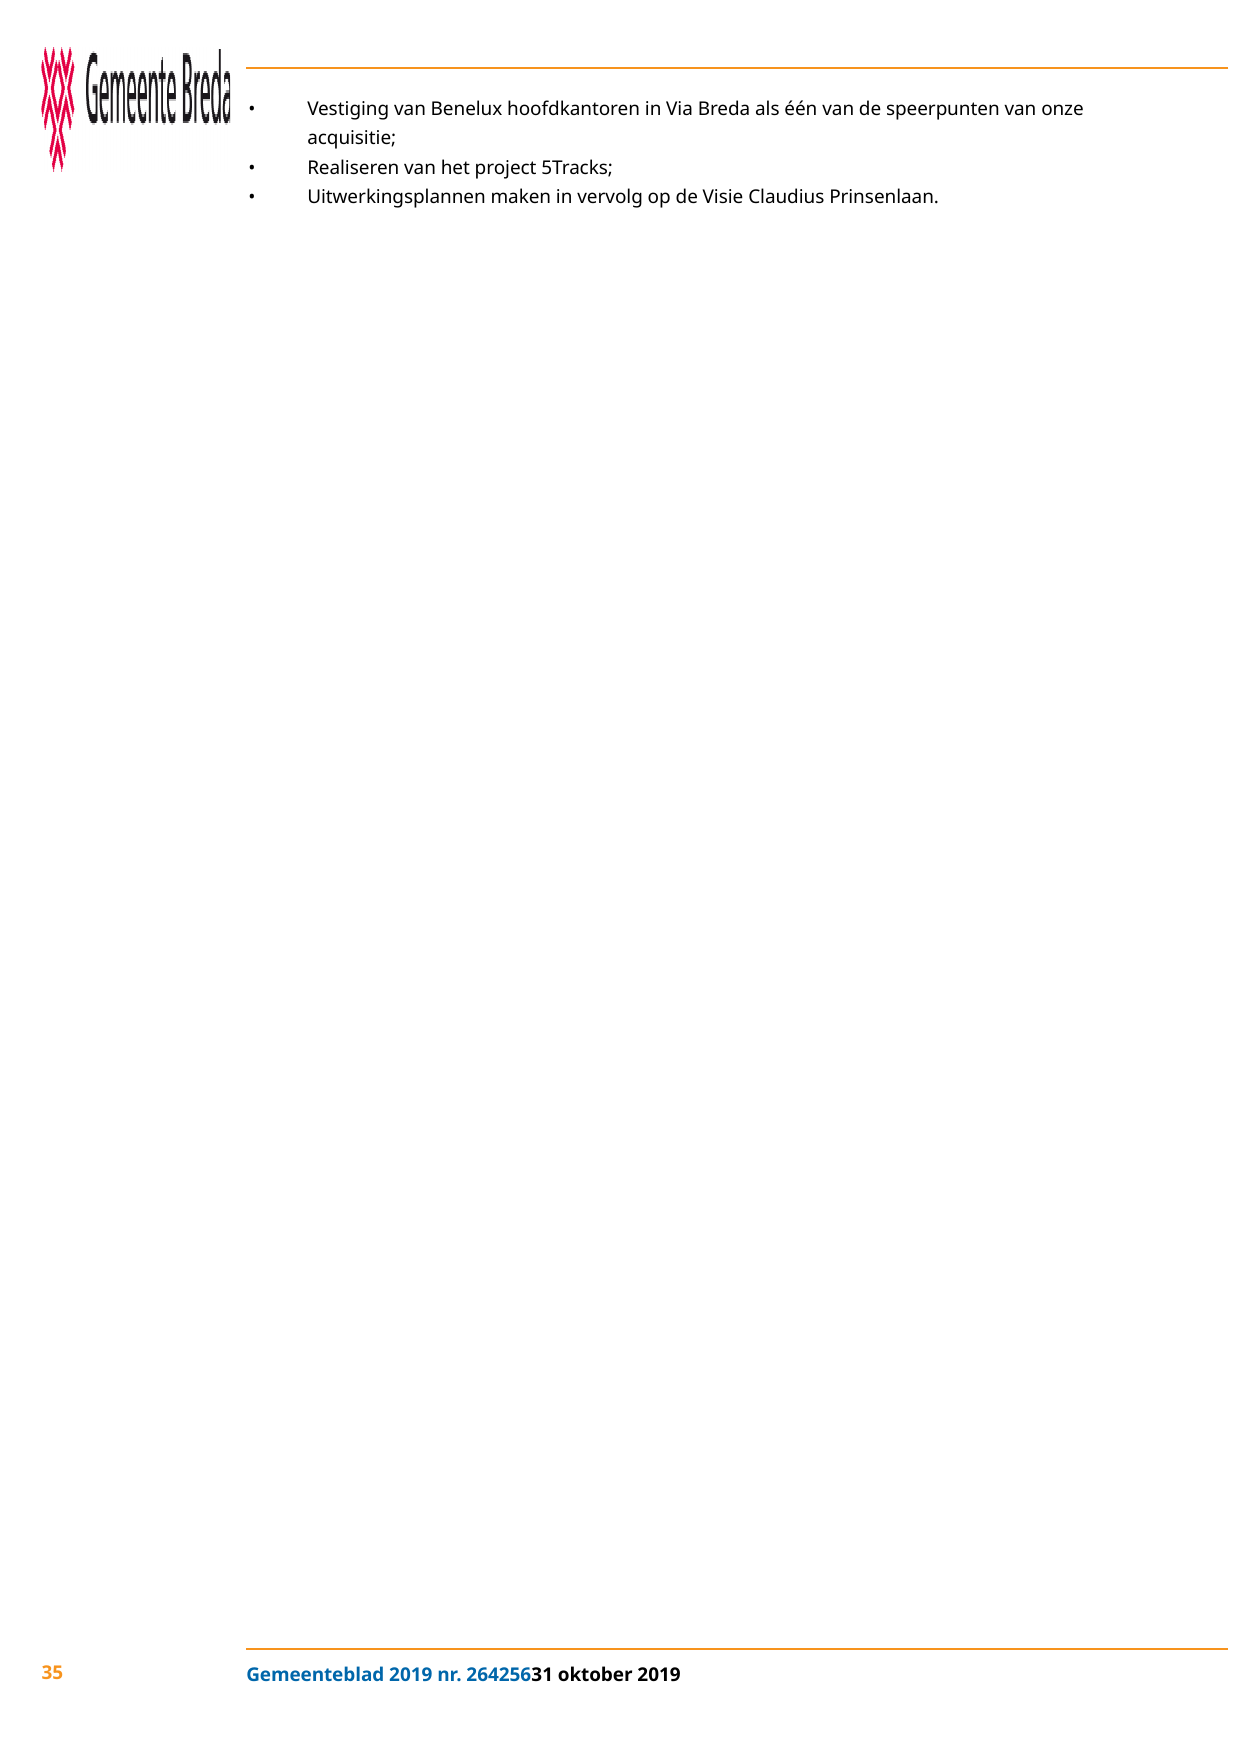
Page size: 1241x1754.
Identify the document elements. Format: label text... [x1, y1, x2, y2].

list Uitwerkingsplannen maken in vervolg op de Visie Claudius Prinsenlaan. [248, 183, 1152, 209]
list Vestiging van Benelux hoofdkantoren in Via Breda als één van de speerpunten van onze acquisitie; [248, 95, 1152, 150]
picture [41, 47, 231, 172]
list Realiseren van het project 5Tracks; [248, 154, 1152, 180]
